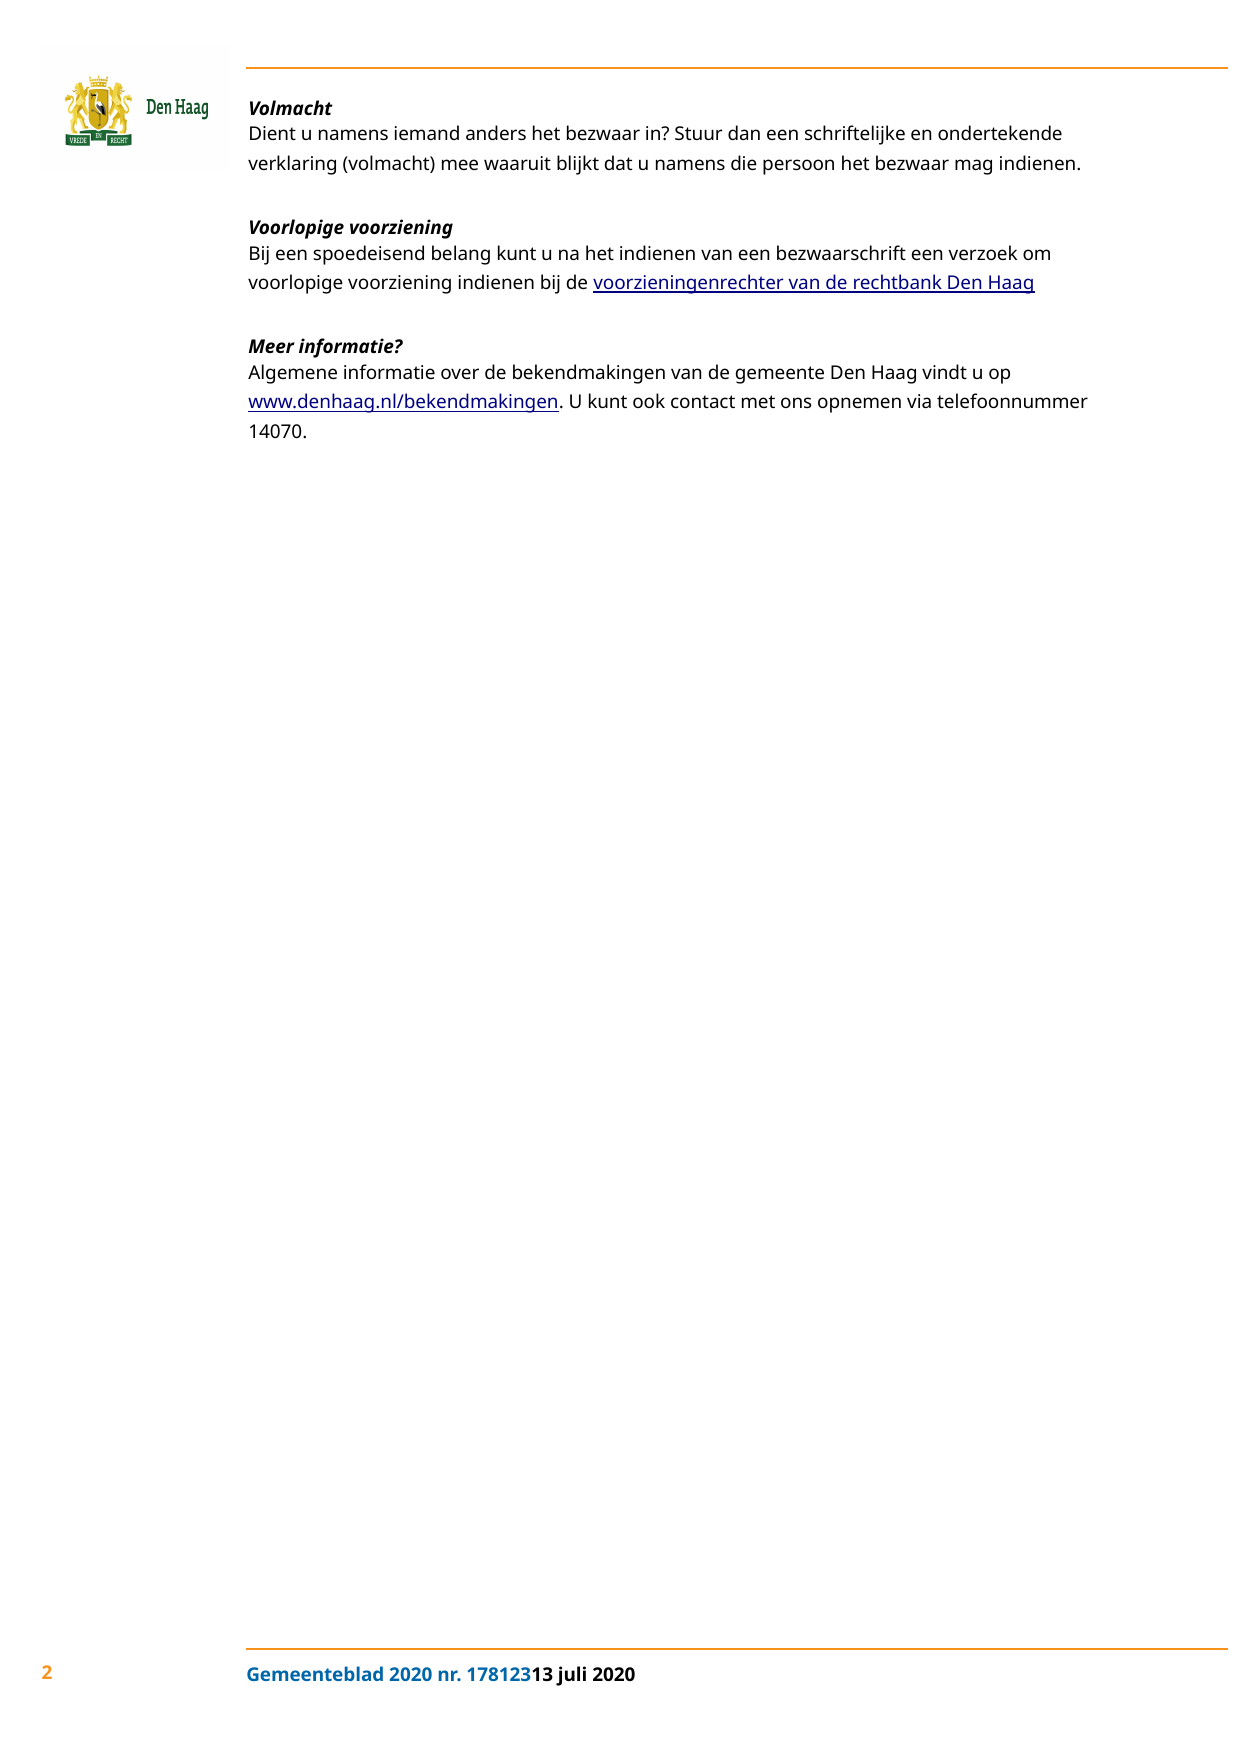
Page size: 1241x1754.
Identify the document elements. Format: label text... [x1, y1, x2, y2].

text Voorlopige voorziening [248, 214, 1152, 240]
text Volmacht [248, 95, 1152, 121]
text Algemene informatie over de bekendmakingen van de gemeente Den Haag vindt u op www.denhaag.nl/bekendmakingen. U kunt ook contact met ons opnemen via telefoonnummer 14070. [248, 359, 1152, 444]
picture [41, 47, 231, 172]
text Dient u namens iemand anders het bezwaar in? Stuur dan een schriftelijke en ondertekende verklaring (volmacht) mee waaruit blijkt dat u namens die persoon het bezwaar mag indienen. [248, 121, 1152, 176]
text Bij een spoedeisend belang kunt u na het indienen van een bezwaarschrift een verzoek om voorlopige voorziening indienen bij de voorzieningenrechter van de rechtbank Den Haag [248, 240, 1152, 295]
text Meer informatie? [248, 333, 1152, 359]
